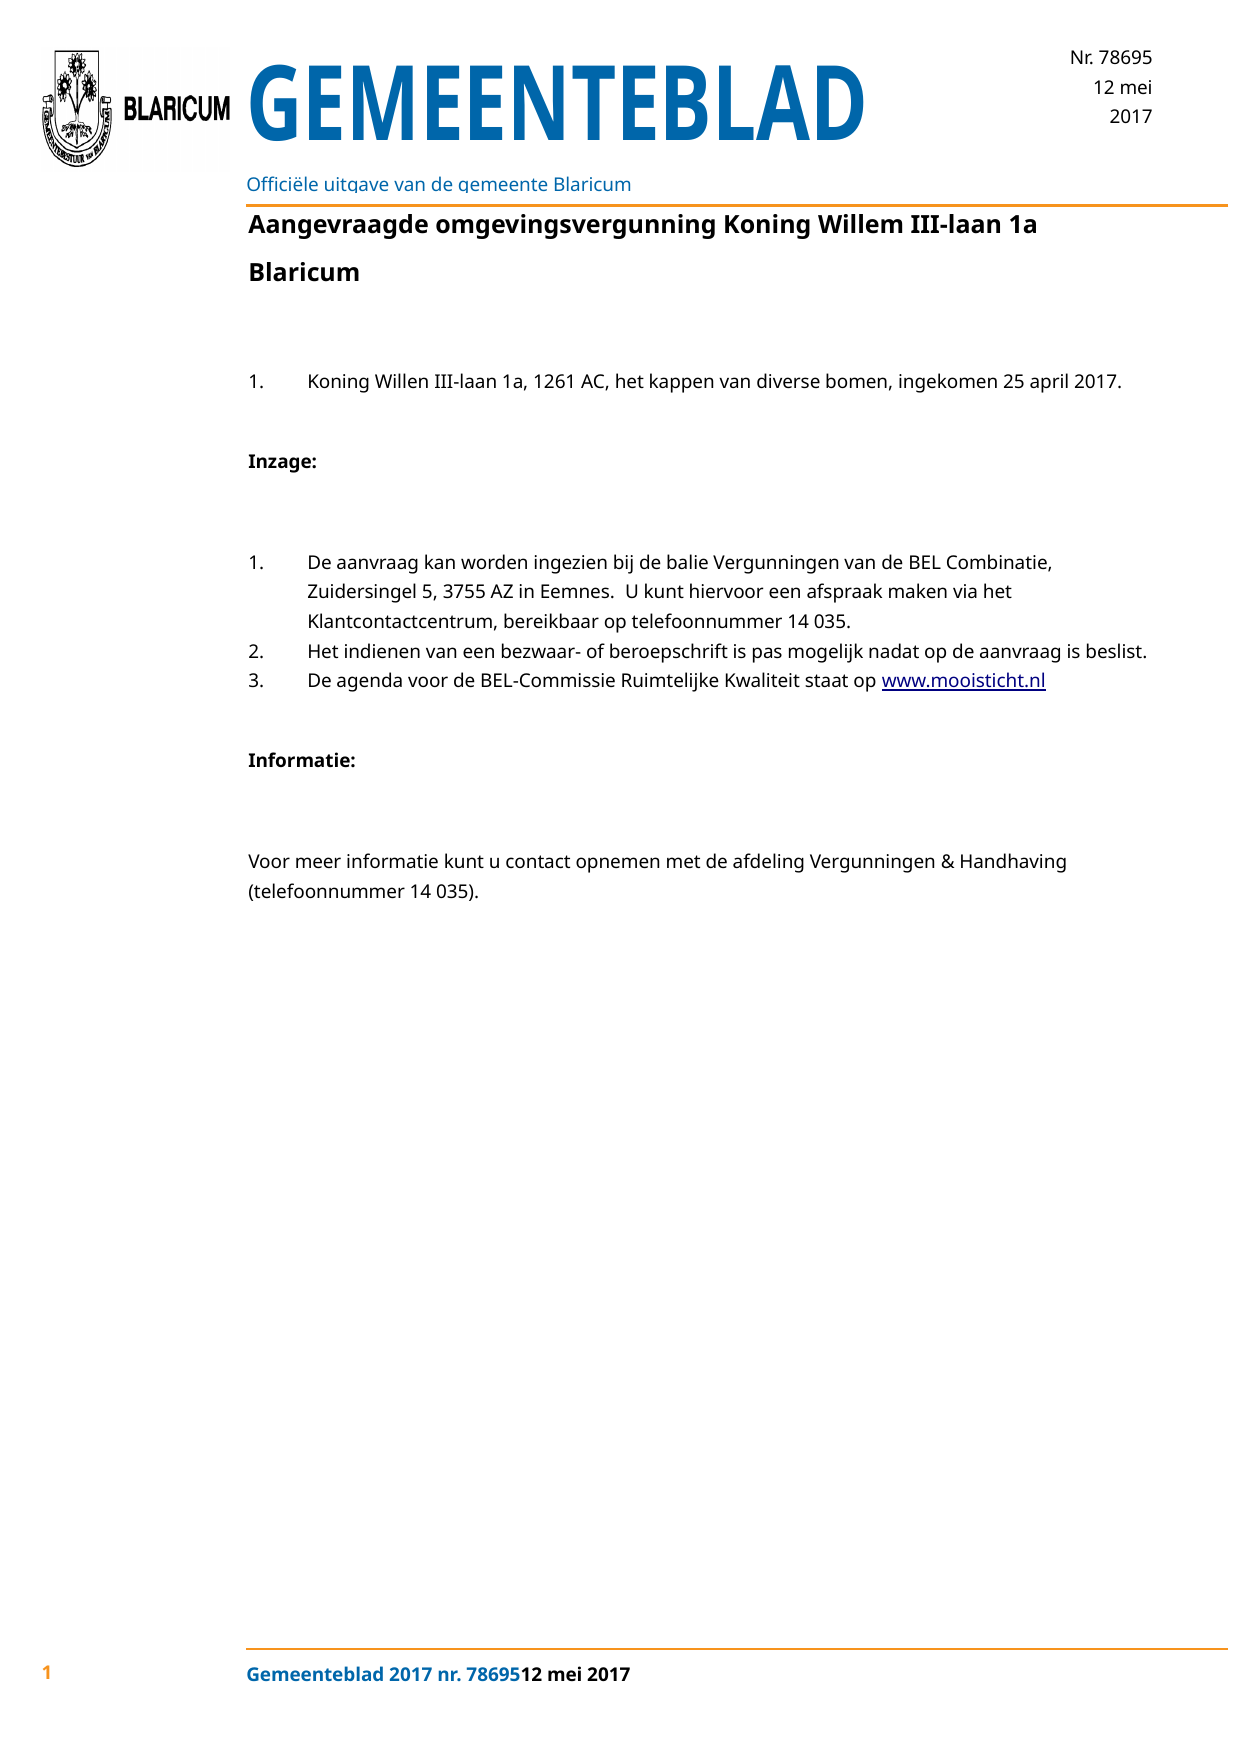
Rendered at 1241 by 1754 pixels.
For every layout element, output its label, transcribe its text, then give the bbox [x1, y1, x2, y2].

text Informatie: [248, 747, 1152, 773]
list Koning Willen III-laan 1a, 1261 AC, het kappen van diverse bomen, ingekomen 25 april 2017. [248, 368, 1152, 394]
list Het indienen van een bezwaar- of beroepschrift is pas mogelijk nadat op de aanvraag is beslist. [248, 638, 1152, 664]
text Voor meer informatie kunt u contact opnemen met de afdeling Vergunningen & Handhaving (telefoonnummer 14 035). [248, 848, 1152, 904]
list De agenda voor de BEL-Commissie Ruimtelijke Kwaliteit staat op www.mooisticht.nl [248, 667, 1152, 693]
picture [41, 47, 231, 172]
list De aanvraag kan worden ingezien bij de balie Vergunningen van de BEL Combinatie, Zuidersingel 5, 3755 AZ in Eemnes. U kunt hiervoor een afspraak maken via het Klantcontactcentrum, bereikbaar op telefoonnummer 14 035. [248, 549, 1152, 634]
text Aangevraagde omgevingsvergunning Koning Willem III-laan 1a Blaricum [248, 207, 1152, 288]
text Inzage: [248, 448, 1152, 474]
